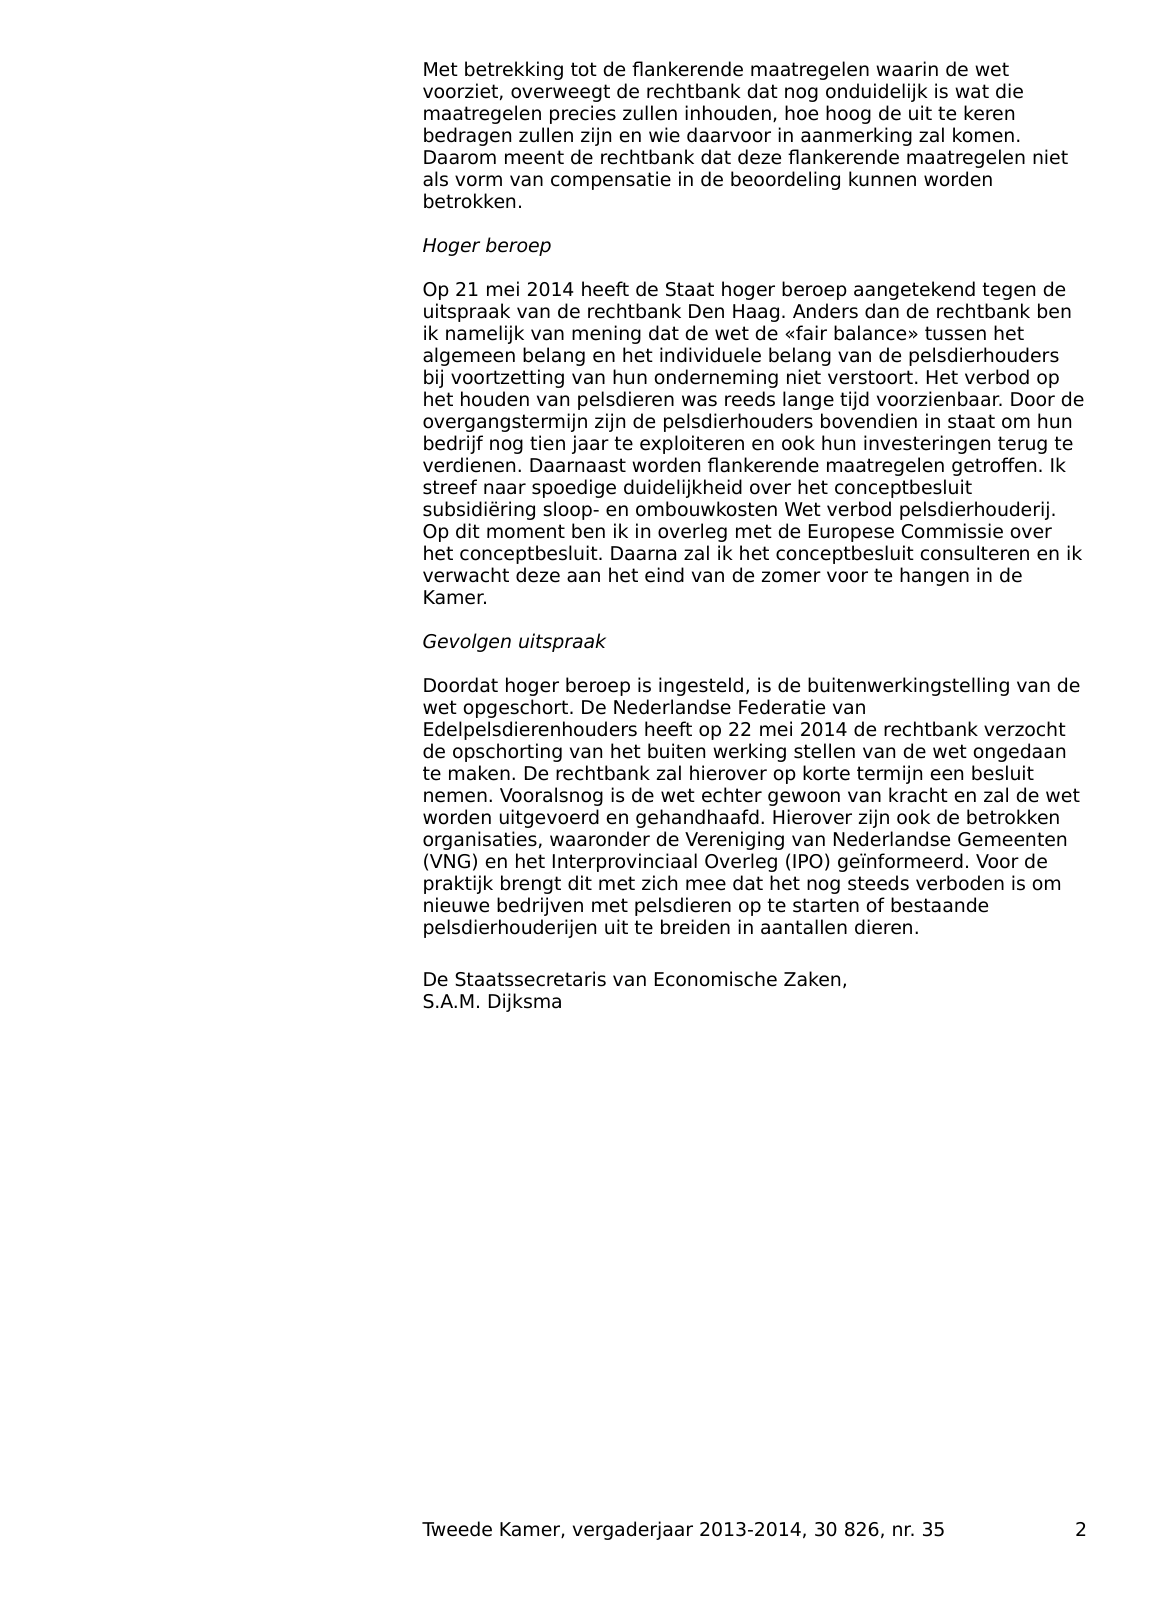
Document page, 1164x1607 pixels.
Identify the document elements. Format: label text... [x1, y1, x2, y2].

text Op 21 mei 2014 heeft de Staat hoger beroep aangetekend tegen de uitspraak van de rechtbank Den Haag. Anders dan de rechtbank ben ik namelijk van mening dat de wet de «fair balance» tussen het algemeen belang en het individuele belang van de pelsdierhouders bij voortzetting van hun onderneming niet verstoort. Het verbod op het houden van pelsdieren was reeds lange tijd voorzienbaar. Door de overgangstermijn zijn de pelsdierhouders bovendien in staat om hun bedrijf nog tien jaar te exploiteren en ook hun investeringen terug te verdienen. Daarnaast worden flankerende maatregelen getroffen. Ik streef naar spoedige duidelijkheid over het conceptbesluit subsidiëring sloop- en ombouwkosten Wet verbod pelsdierhouderij. Op dit moment ben ik in overleg met de Europese Commissie over het conceptbesluit. Daarna zal ik het conceptbesluit consulteren en ik verwacht deze aan het eind van de zomer voor te hangen in de Kamer. [422, 279, 1087, 609]
text De Staatssecretaris van Economische Zaken, S.A.M. Dijksma [422, 969, 1087, 1013]
text Met betrekking tot de flankerende maatregelen waarin de wet voorziet, overweegt de rechtbank dat nog onduidelijk is wat die maatregelen precies zullen inhouden, hoe hoog de uit te keren bedragen zullen zijn en wie daarvoor in aanmerking zal komen. Daarom meent de rechtbank dat deze flankerende maatregelen niet als vorm van compensatie in de beoordeling kunnen worden betrokken. [422, 59, 1087, 213]
subtitle Gevolgen uitspraak [422, 631, 1087, 653]
text Doordat hoger beroep is ingesteld, is de buitenwerkingstelling van de wet opgeschort. De Nederlandse Federatie van Edelpelsdierenhouders heeft op 22 mei 2014 de rechtbank verzocht de opschorting van het buiten werking stellen van de wet ongedaan te maken. De rechtbank zal hierover op korte termijn een besluit nemen. Vooralsnog is de wet echter gewoon van kracht en zal de wet worden uitgevoerd en gehandhaafd. Hierover zijn ook de betrokken organisaties, waaronder de Vereniging van Nederlandse Gemeenten (VNG) en het Interprovinciaal Overleg (IPO) geïnformeerd. Voor de praktijk brengt dit met zich mee dat het nog steeds verboden is om nieuwe bedrijven met pelsdieren op te starten of bestaande pelsdierhouderijen uit te breiden in aantallen dieren. [422, 675, 1087, 939]
subtitle Hoger beroep [422, 235, 1087, 257]
